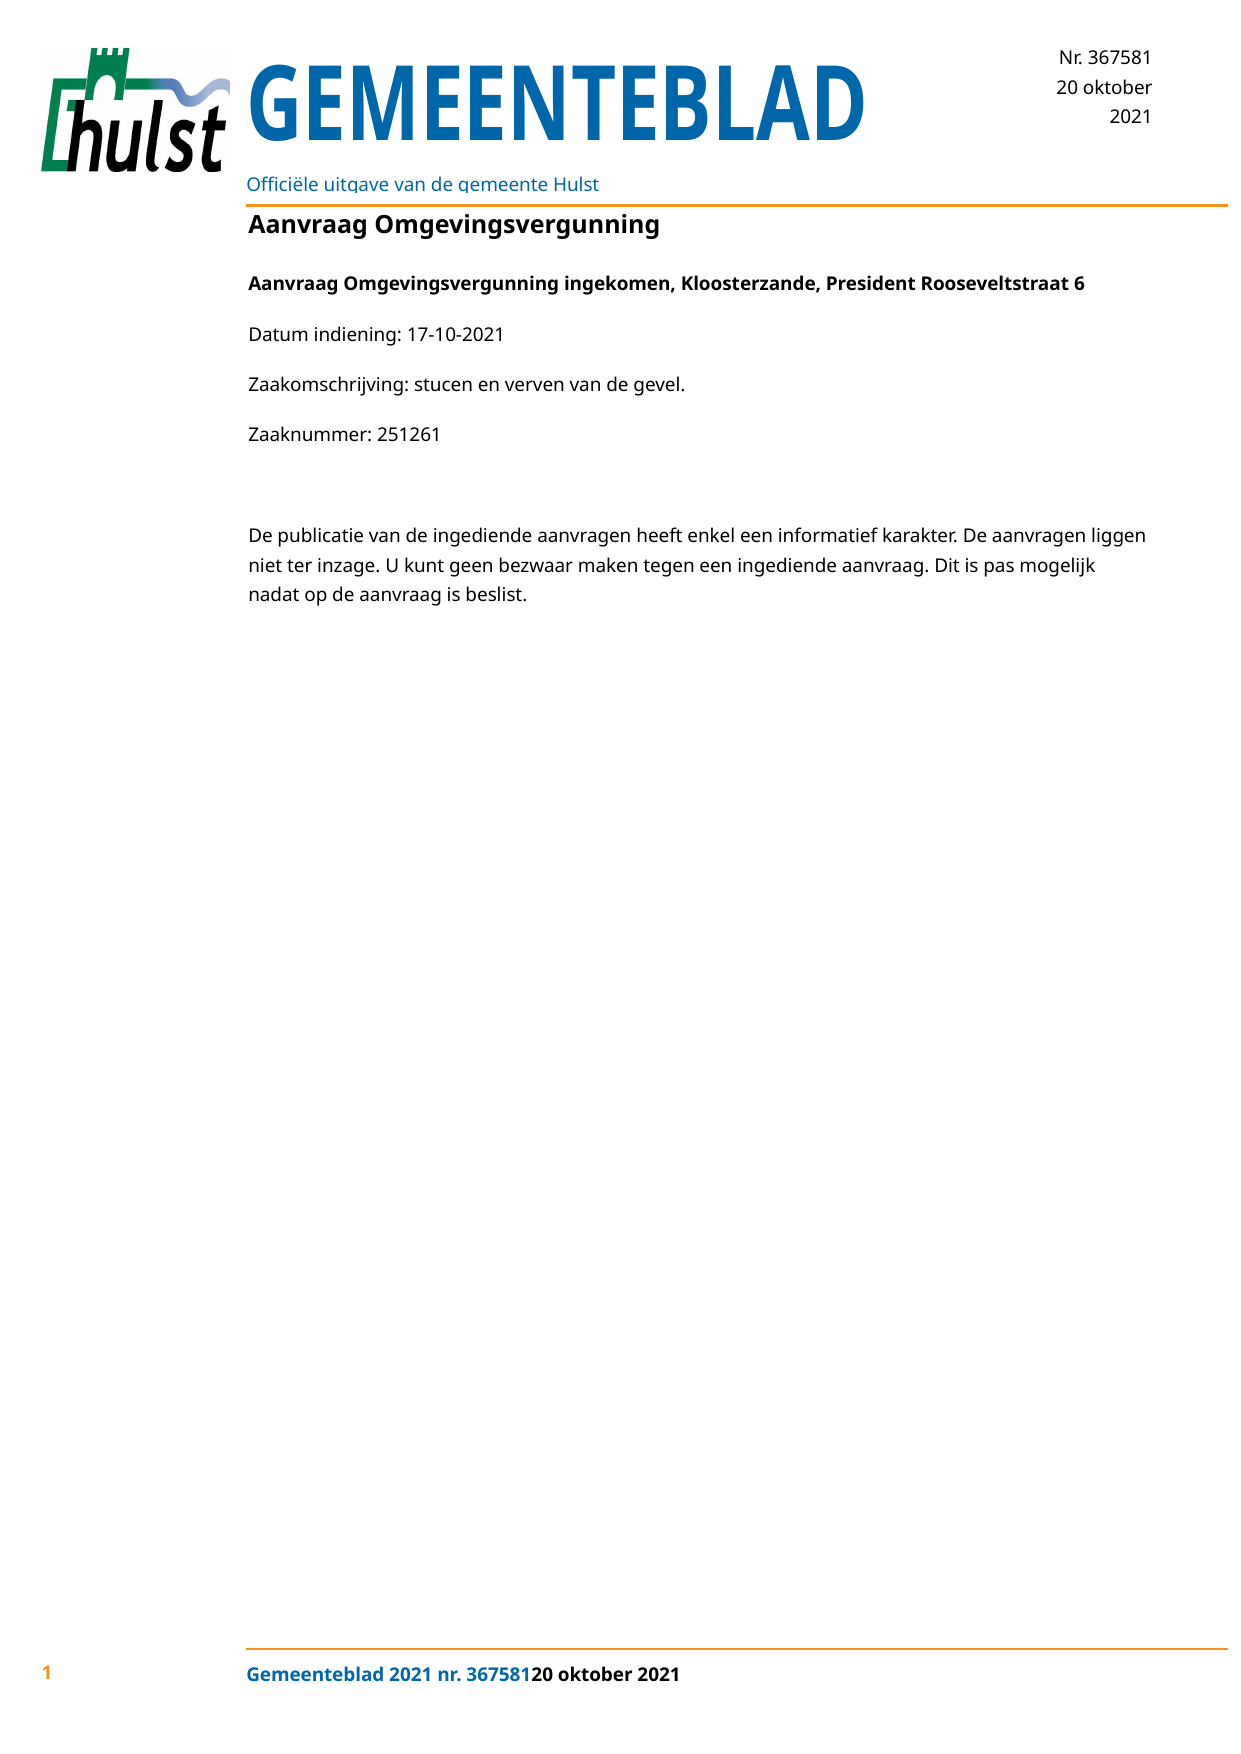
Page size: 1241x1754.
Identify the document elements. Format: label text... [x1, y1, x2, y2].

picture [41, 47, 231, 172]
text De publicatie van de ingediende aanvragen heeft enkel een informatief karakter. De aanvragen liggen niet ter inzage. U kunt geen bezwaar maken tegen een ingediende aanvraag. Dit is pas mogelijk nadat op de aanvraag is beslist. [248, 522, 1152, 607]
text Aanvraag Omgevingsvergunning [248, 207, 1152, 241]
text Datum indiening: 17-10-2021 [248, 321, 1152, 346]
text Aanvraag Omgevingsvergunning ingekomen, Kloosterzande, President Rooseveltstraat 6 [248, 270, 1152, 296]
text Zaaknummer: 251261 [248, 422, 1152, 447]
text Zaakomschrijving: stucen en verven van de gevel. [248, 371, 1152, 397]
